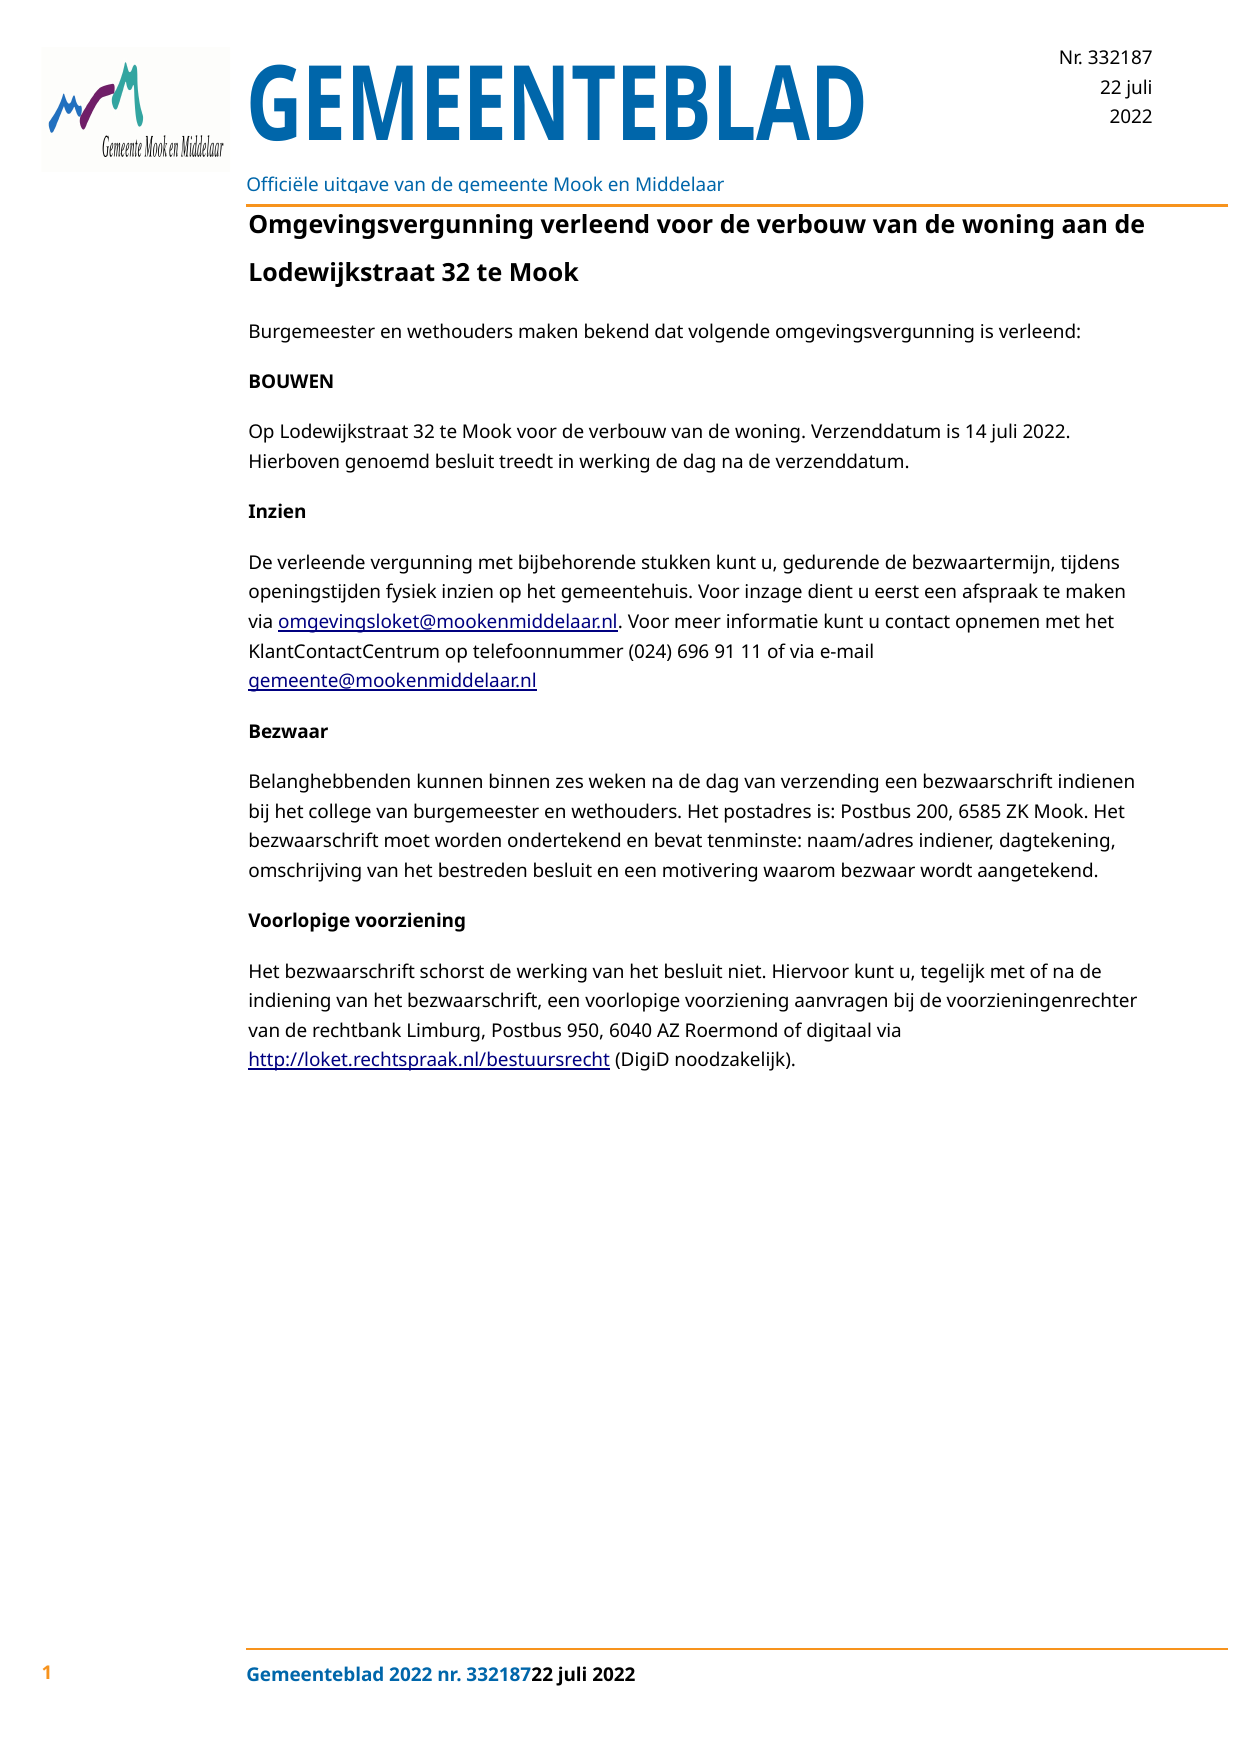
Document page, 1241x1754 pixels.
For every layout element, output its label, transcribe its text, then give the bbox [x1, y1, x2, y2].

picture [41, 47, 231, 172]
text De verleende vergunning met bijbehorende stukken kunt u, gedurende de bezwaartermijn, tijdens openingstijden fysiek inzien op het gemeentehuis. Voor inzage dient u eerst een afspraak te maken via omgevingsloket@mookenmiddelaar.nl. Voor meer informatie kunt u contact opnemen met het KlantContactCentrum op telefoonnummer (024) 696 91 11 of via e-mail gemeente@mookenmiddelaar.nl [248, 549, 1152, 693]
text Inzien [248, 499, 1152, 524]
text Belanghebbenden kunnen binnen zes weken na de dag van verzending een bezwaarschrift indienen bij het college van burgemeester en wethouders. Het postadres is: Postbus 200, 6585 ZK Mook. Het bezwaarschrift moet worden ondertekend en bevat tenminste: naam/adres indiener, dagtekening, omschrijving van het bestreden besluit en een motivering waarom bezwaar wordt aangetekend. [248, 768, 1152, 883]
text Bezwaar [248, 718, 1152, 744]
text BOUWEN [248, 368, 1152, 394]
text Voorlopige voorziening [248, 907, 1152, 933]
text Omgevingsvergunning verleend voor de verbouw van de woning aan de Lodewijkstraat 32 te Mook [248, 207, 1152, 288]
text Op Lodewijkstraat 32 te Mook voor de verbouw van de woning. Verzenddatum is 14 juli 2022. Hierboven genoemd besluit treedt in werking de dag na de verzenddatum. [248, 419, 1152, 474]
text Burgemeester en wethouders maken bekend dat volgende omgevingsvergunning is verleend: [248, 318, 1152, 344]
text Het bezwaarschrift schorst de werking van het besluit niet. Hiervoor kunt u, tegelijk met of na de indiening van het bezwaarschrift, een voorlopige voorziening aanvragen bij de voorzieningenrechter van de rechtbank Limburg, Postbus 950, 6040 AZ Roermond of digitaal via http://loket.rechtspraak.nl/bestuursrecht (DigiD noodzakelijk). [248, 958, 1152, 1072]
